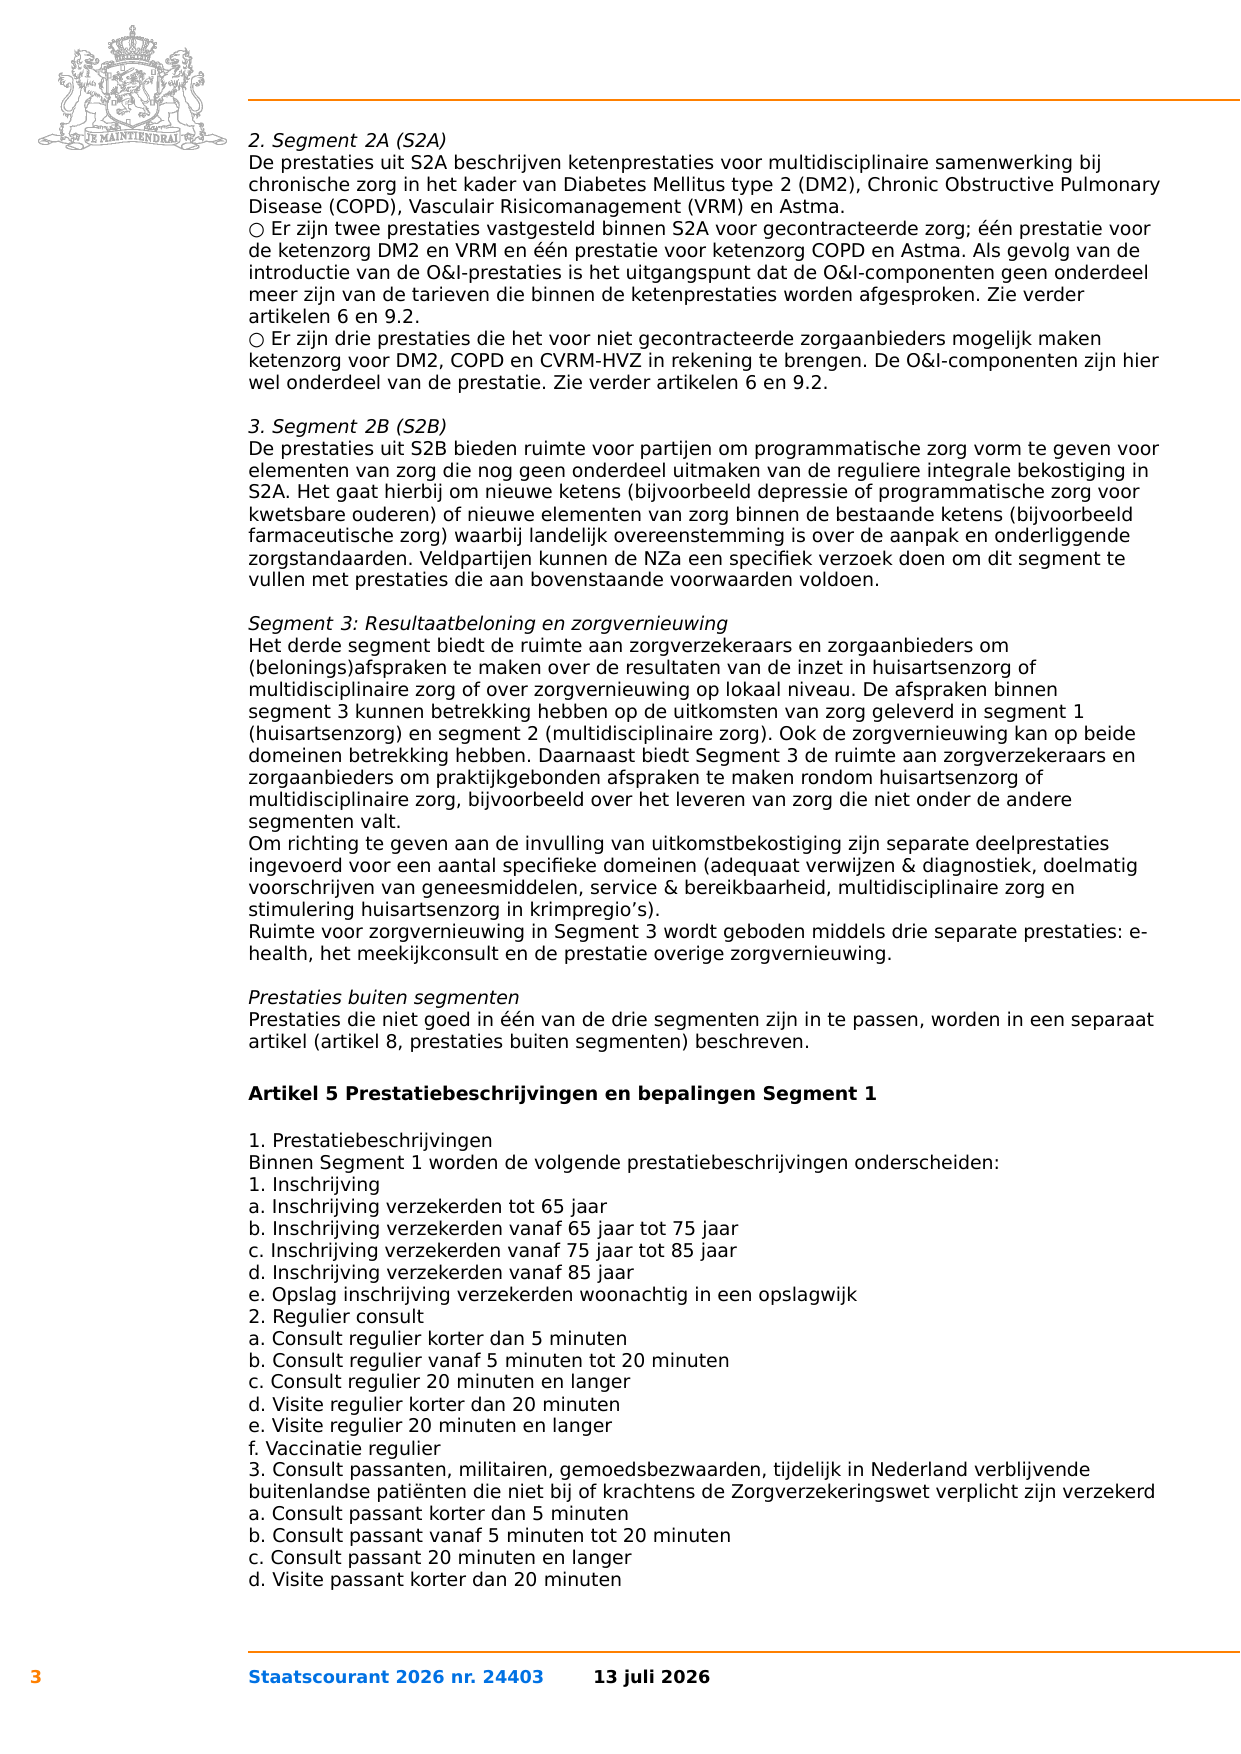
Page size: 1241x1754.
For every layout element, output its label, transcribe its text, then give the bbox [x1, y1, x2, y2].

text e. Opslag inschrijving verzekerden woonachtig in een opslagwijk [248, 1283, 1163, 1306]
text a. Consult regulier korter dan 5 minuten [248, 1327, 1163, 1349]
text b. Consult regulier vanaf 5 minuten tot 20 minuten [248, 1349, 1163, 1371]
text a. Inschrijving verzekerden tot 65 jaar [248, 1196, 1163, 1218]
text b. Inschrijving verzekerden vanaf 65 jaar tot 75 jaar [248, 1218, 1163, 1239]
text c. Consult regulier 20 minuten en langer [248, 1371, 1163, 1393]
text f. Vaccinatie regulier [248, 1437, 1163, 1459]
text Binnen Segment 1 worden de volgende prestatiebeschrijvingen onderscheiden: [248, 1152, 1163, 1174]
text Ruimte voor zorgvernieuwing in Segment 3 wordt geboden middels drie separate prestaties: e-health, het meekijkconsult en de prestatie overige zorgvernieuwing. [248, 921, 1163, 965]
text 1. Inschrijving [248, 1174, 1163, 1196]
subtitle Artikel 5 Prestatiebeschrijvingen en bepalingen Segment 1 [248, 1083, 1163, 1105]
text De prestaties uit S2A beschrijven ketenprestaties voor multidisciplinaire samenwerking bij chronische zorg in het kader van Diabetes Mellitus type 2 (DM2), Chronic Obstructive Pulmonary Disease (COPD), Vasculair Risicomanagement (VRM) en Astma. [248, 152, 1163, 218]
text Het derde segment biedt de ruimte aan zorgverzekeraars en zorgaanbieders om (belonings)afspraken te maken over de resultaten van de inzet in huisartsenzorg of multidisciplinaire zorg of over zorgvernieuwing op lokaal niveau. De afspraken binnen segment 3 kunnen betrekking hebben op de uitkomsten van zorg geleverd in segment 1 (huisartsenzorg) en segment 2 (multidisciplinaire zorg). Ook de zorgvernieuwing kan op beide domeinen betrekking hebben. Daarnaast biedt Segment 3 de ruimte aan zorgverzekeraars en zorgaanbieders om praktijkgebonden afspraken te maken rondom huisartsenzorg of multidisciplinaire zorg, bijvoorbeeld over het leveren van zorg die niet onder de andere segmenten valt. [248, 635, 1163, 833]
subtitle 3. Segment 2B (S2B) [248, 416, 1163, 437]
subtitle 2. Segment 2A (S2A) [248, 130, 1163, 152]
subtitle 1. Prestatiebeschrijvingen [248, 1130, 1163, 1152]
text De prestaties uit S2B bieden ruimte voor partijen om programmatische zorg vorm te geven voor elementen van zorg die nog geen onderdeel uitmaken van de reguliere integrale bekostiging in S2A. Het gaat hierbij om nieuwe ketens (bijvoorbeeld depressie of programmatische zorg voor kwetsbare ouderen) of nieuwe elementen van zorg binnen de bestaande ketens (bijvoorbeeld farmaceutische zorg) waarbij landelijk overeenstemming is over de aanpak en onderliggende zorgstandaarden. Veldpartijen kunnen de NZa een specifiek verzoek doen om dit segment te vullen met prestaties die aan bovenstaande voorwaarden voldoen. [248, 437, 1163, 591]
text 2. Regulier consult [248, 1306, 1163, 1327]
text Prestaties die niet goed in één van de drie segmenten zijn in te passen, worden in een separaat artikel (artikel 8, prestaties buiten segmenten) beschreven. [248, 1009, 1163, 1053]
text c. Consult passant 20 minuten en langer [248, 1547, 1163, 1569]
text b. Consult passant vanaf 5 minuten tot 20 minuten [248, 1525, 1163, 1547]
text a. Consult passant korter dan 5 minuten [248, 1503, 1163, 1525]
text ○ Er zijn drie prestaties die het voor niet gecontracteerde zorgaanbieders mogelijk maken ketenzorg voor DM2, COPD en CVRM-HVZ in rekening te brengen. De O&I-componenten zijn hier wel onderdeel van de prestatie. Zie verder artikelen 6 en 9.2. [248, 328, 1163, 394]
text ○ Er zijn twee prestaties vastgesteld binnen S2A voor gecontracteerde zorg; één prestatie voor de ketenzorg DM2 en VRM en één prestatie voor ketenzorg COPD en Astma. Als gevolg van de introductie van de O&I-prestaties is het uitgangspunt dat de O&I-componenten geen onderdeel meer zijn van de tarieven die binnen de ketenprestaties worden afgesproken. Zie verder artikelen 6 en 9.2. [248, 218, 1163, 328]
text d. Visite passant korter dan 20 minuten [248, 1569, 1163, 1591]
picture [38, 25, 227, 150]
text e. Visite regulier 20 minuten en langer [248, 1415, 1163, 1437]
text Om richting te geven aan de invulling van uitkomstbekostiging zijn separate deelprestaties ingevoerd voor een aantal specifieke domeinen (adequaat verwijzen & diagnostiek, doelmatig voorschrijven van geneesmiddelen, service & bereikbaarheid, multidisciplinaire zorg en stimulering huisartsenzorg in krimpregio’s). [248, 833, 1163, 921]
text c. Inschrijving verzekerden vanaf 75 jaar tot 85 jaar [248, 1239, 1163, 1262]
subtitle Segment 3: Resultaatbeloning en zorgvernieuwing [248, 613, 1163, 635]
text 3. Consult passanten, militairen, gemoedsbezwaarden, tijdelijk in Nederland verblijvende buitenlandse patiënten die niet bij of krachtens de Zorgverzekeringswet verplicht zijn verzekerd [248, 1459, 1163, 1503]
text d. Inschrijving verzekerden vanaf 85 jaar [248, 1262, 1163, 1283]
text d. Visite regulier korter dan 20 minuten [248, 1393, 1163, 1415]
subtitle Prestaties buiten segmenten [248, 987, 1163, 1009]
